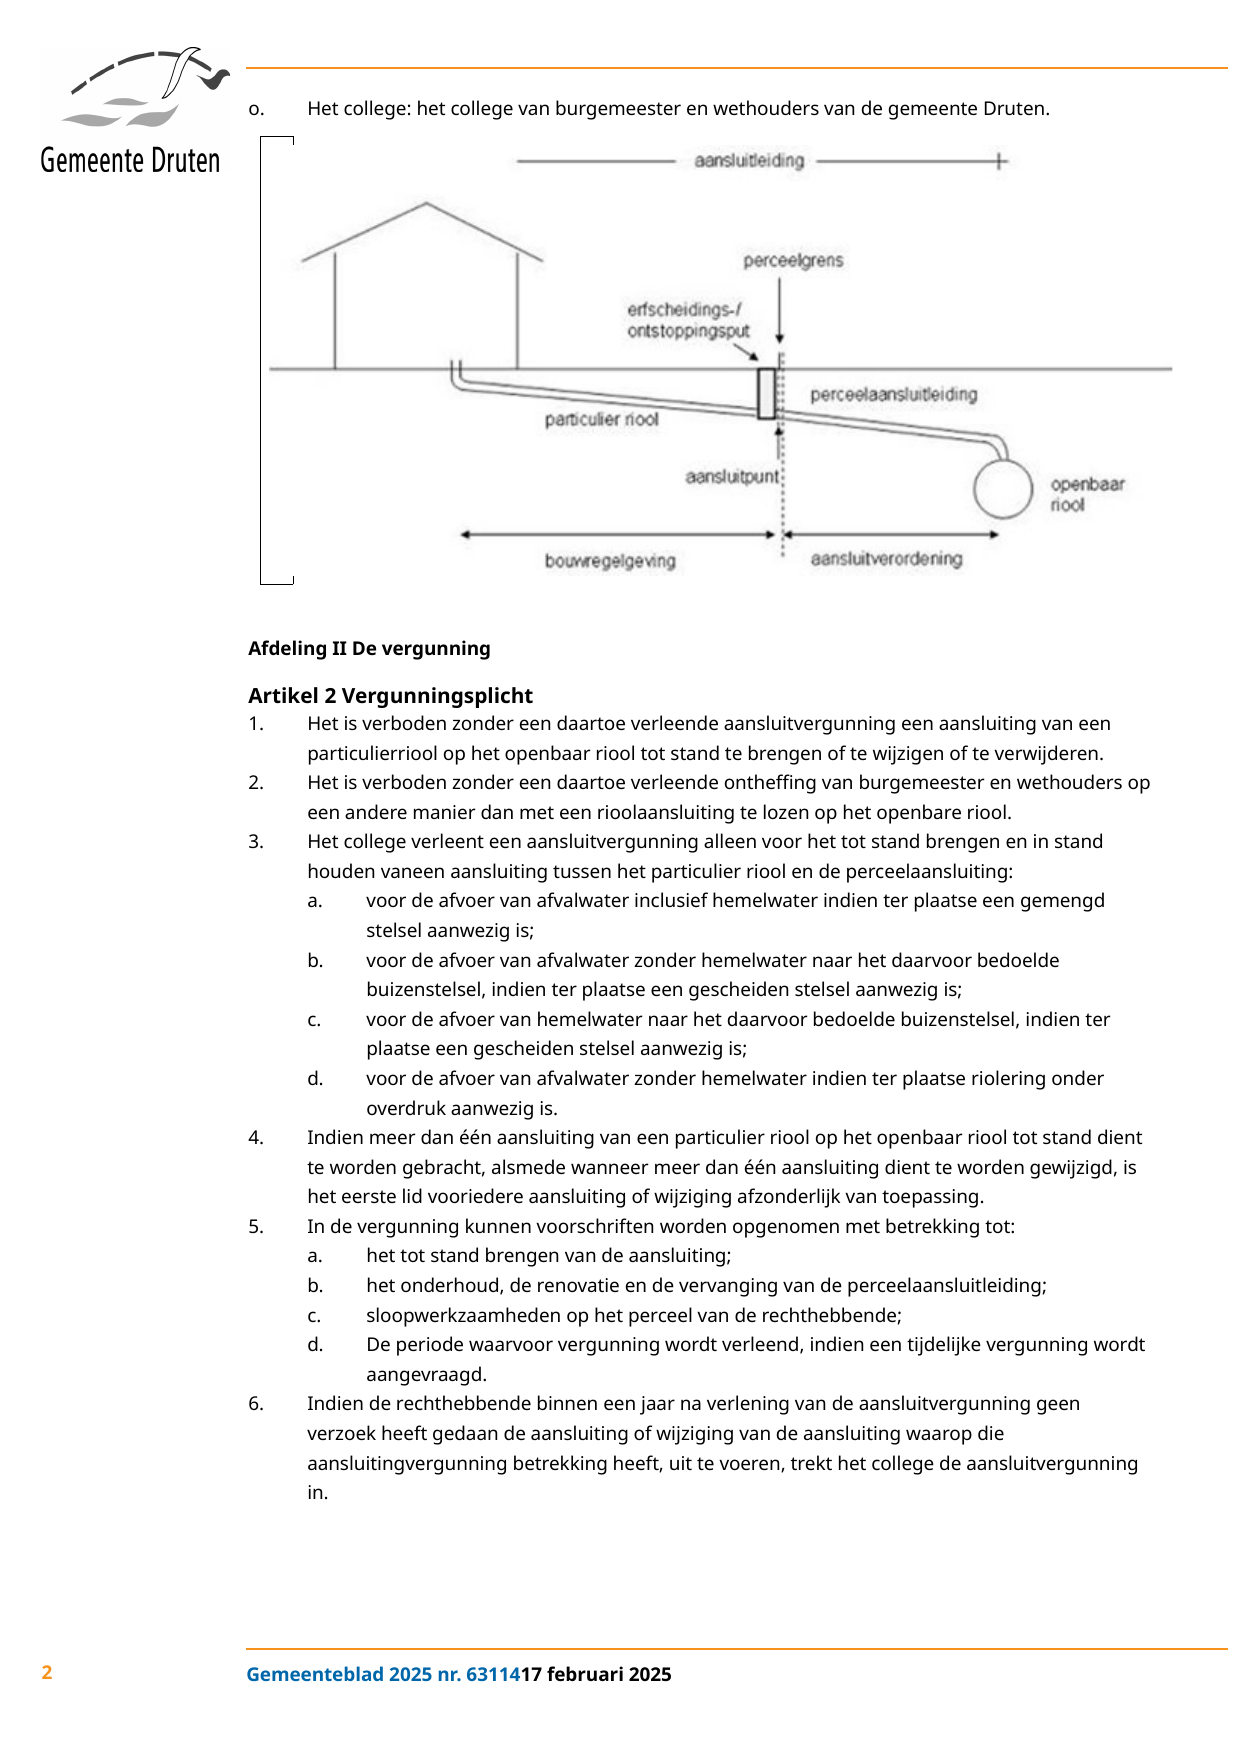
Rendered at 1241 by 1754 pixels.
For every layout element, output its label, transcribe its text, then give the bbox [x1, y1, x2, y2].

list In de vergunning kunnen voorschriften worden opgenomen met betrekking tot: [248, 1213, 1152, 1239]
list het onderhoud, de renovatie en de vervanging van de perceelaansluitleiding; [307, 1272, 1152, 1298]
text Afdeling II De vergunning [248, 635, 1152, 661]
list Het is verboden zonder een daartoe verleende aansluitvergunning een aansluiting van een particulierriool op het openbaar riool tot stand te brengen of te wijzigen of te verwijderen. [248, 710, 1152, 765]
list voor de afvoer van afvalwater inclusief hemelwater indien ter plaatse een gemengd stelsel aanwezig is; [307, 888, 1152, 943]
list Het college: het college van burgemeester en wethouders van de gemeente Druten. [248, 95, 1152, 121]
picture [268, 145, 1173, 576]
list voor de afvoer van afvalwater zonder hemelwater indien ter plaatse riolering onder overdruk aanwezig is. [307, 1065, 1152, 1120]
list Indien de rechthebbende binnen een jaar na verlening van de aansluitvergunning geen verzoek heeft gedaan de aansluiting of wijziging van de aansluiting waarop die aansluitingvergunning betrekking heeft, uit te voeren, trekt het college de aansluitvergunning in. [248, 1391, 1152, 1505]
text Artikel 2 Vergunningsplicht [248, 682, 1152, 710]
list voor de afvoer van hemelwater naar het daarvoor bedoelde buizenstelsel, indien ter plaatse een gescheiden stelsel aanwezig is; [307, 1006, 1152, 1061]
list Het college verleent een aansluitvergunning alleen voor het tot stand brengen en in stand houden vaneen aansluiting tussen het particulier riool en de perceelaansluiting: [248, 828, 1152, 884]
list Indien meer dan één aansluiting van een particulier riool op het openbaar riool tot stand dient te worden gebracht, alsmede wanneer meer dan één aansluiting dient te worden gewijzigd, is het eerste lid vooriedere aansluiting of wijziging afzonderlijk van toepassing. [248, 1124, 1152, 1209]
picture [41, 47, 231, 172]
list sloopwerkzaamheden op het perceel van de rechthebbende; [307, 1302, 1152, 1327]
list het tot stand brengen van de aansluiting; [307, 1243, 1152, 1268]
list De periode waarvoor vergunning wordt verleend, indien een tijdelijke vergunning wordt aangevraagd. [307, 1331, 1152, 1387]
list voor de afvoer van afvalwater zonder hemelwater naar het daarvoor bedoelde buizenstelsel, indien ter plaatse een gescheiden stelsel aanwezig is; [307, 947, 1152, 1002]
list Het is verboden zonder een daartoe verleende ontheffing van burgemeester en wethouders op een andere manier dan met een rioolaansluiting te lozen op het openbare riool. [248, 769, 1152, 824]
